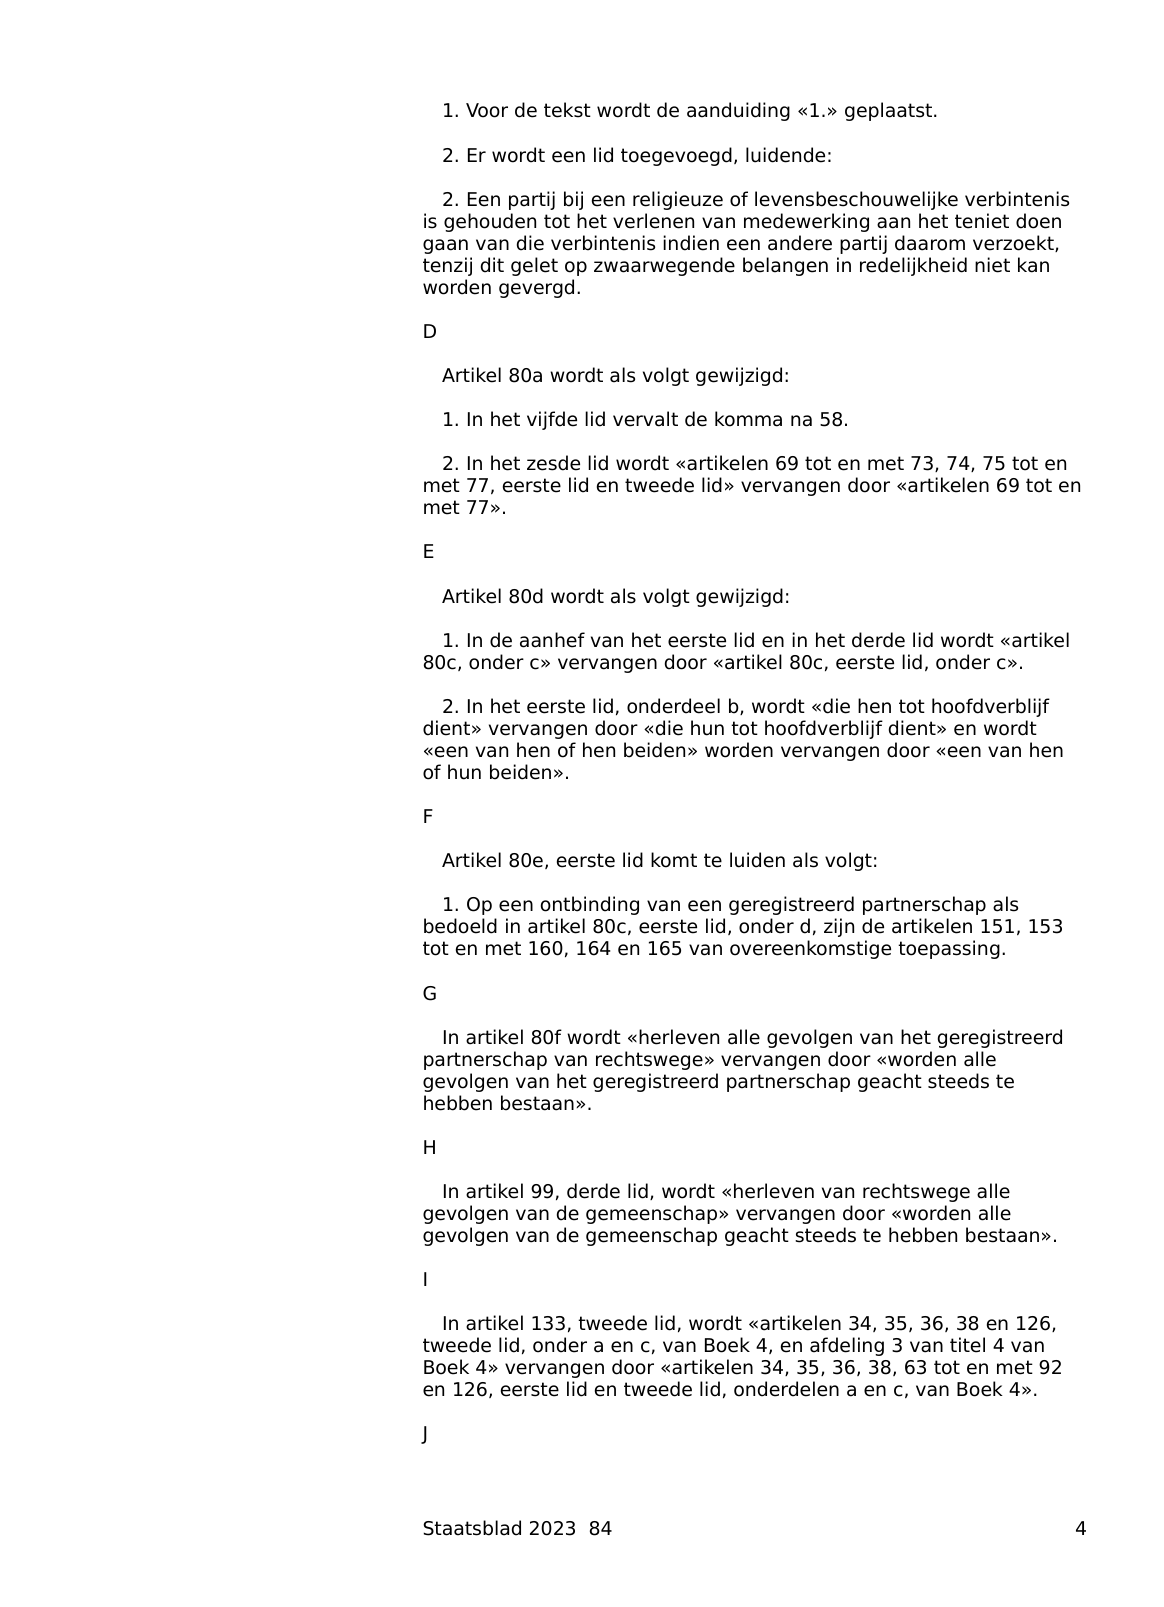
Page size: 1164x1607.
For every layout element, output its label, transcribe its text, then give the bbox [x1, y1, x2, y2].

text D [422, 321, 1087, 343]
text 2. In het eerste lid, onderdeel b, wordt «die hen tot hoofdverblijf dient» vervangen door «die hun tot hoofdverblijf dient» en wordt «een van hen of hen beiden» worden vervangen door «een van hen of hun beiden». [422, 696, 1087, 784]
text In artikel 99, derde lid, wordt «herleven van rechtswege alle gevolgen van de gemeenschap» vervangen door «worden alle gevolgen van de gemeenschap geacht steeds te hebben bestaan». [422, 1181, 1087, 1247]
text 2. Er wordt een lid toegevoegd, luidende: [422, 144, 1087, 167]
text I [422, 1269, 1087, 1291]
text 2. In het zesde lid wordt «artikelen 69 tot en met 73, 74, 75 tot en met 77, eerste lid en tweede lid» vervangen door «artikelen 69 tot en met 77». [422, 453, 1087, 519]
text G [422, 982, 1087, 1004]
text 1. Op een ontbinding van een geregistreerd partnerschap als bedoeld in artikel 80c, eerste lid, onder d, zijn de artikelen 151, 153 tot en met 160, 164 en 165 van overeenkomstige toepassing. [422, 894, 1087, 960]
text H [422, 1137, 1087, 1159]
text 2. Een partij bij een religieuze of levensbeschouwelijke verbintenis is gehouden tot het verlenen van medewerking aan het teniet doen gaan van die verbintenis indien een andere partij daarom verzoekt, tenzij dit gelet op zwaarwegende belangen in redelijkheid niet kan worden gevergd. [422, 189, 1087, 299]
text J [422, 1423, 1087, 1445]
text 1. In de aanhef van het eerste lid en in het derde lid wordt «artikel 80c, onder c» vervangen door «artikel 80c, eerste lid, onder c». [422, 630, 1087, 674]
text 1. In het vijfde lid vervalt de komma na 58. [422, 409, 1087, 431]
text Artikel 80e, eerste lid komt te luiden als volgt: [422, 850, 1087, 872]
text F [422, 806, 1087, 828]
text In artikel 80f wordt «herleven alle gevolgen van het geregistreerd partnerschap van rechtswege» vervangen door «worden alle gevolgen van het geregistreerd partnerschap geacht steeds te hebben bestaan». [422, 1027, 1087, 1114]
text Artikel 80a wordt als volgt gewijzigd: [422, 365, 1087, 387]
text 1. Voor de tekst wordt de aanduiding «1.» geplaatst. [422, 100, 1087, 122]
text E [422, 541, 1087, 563]
text In artikel 133, tweede lid, wordt «artikelen 34, 35, 36, 38 en 126, tweede lid, onder a en c, van Boek 4, en afdeling 3 van titel 4 van Boek 4» vervangen door «artikelen 34, 35, 36, 38, 63 tot en met 92 en 126, eerste lid en tweede lid, onderdelen a en c, van Boek 4». [422, 1313, 1087, 1401]
text Artikel 80d wordt als volgt gewijzigd: [422, 586, 1087, 608]
